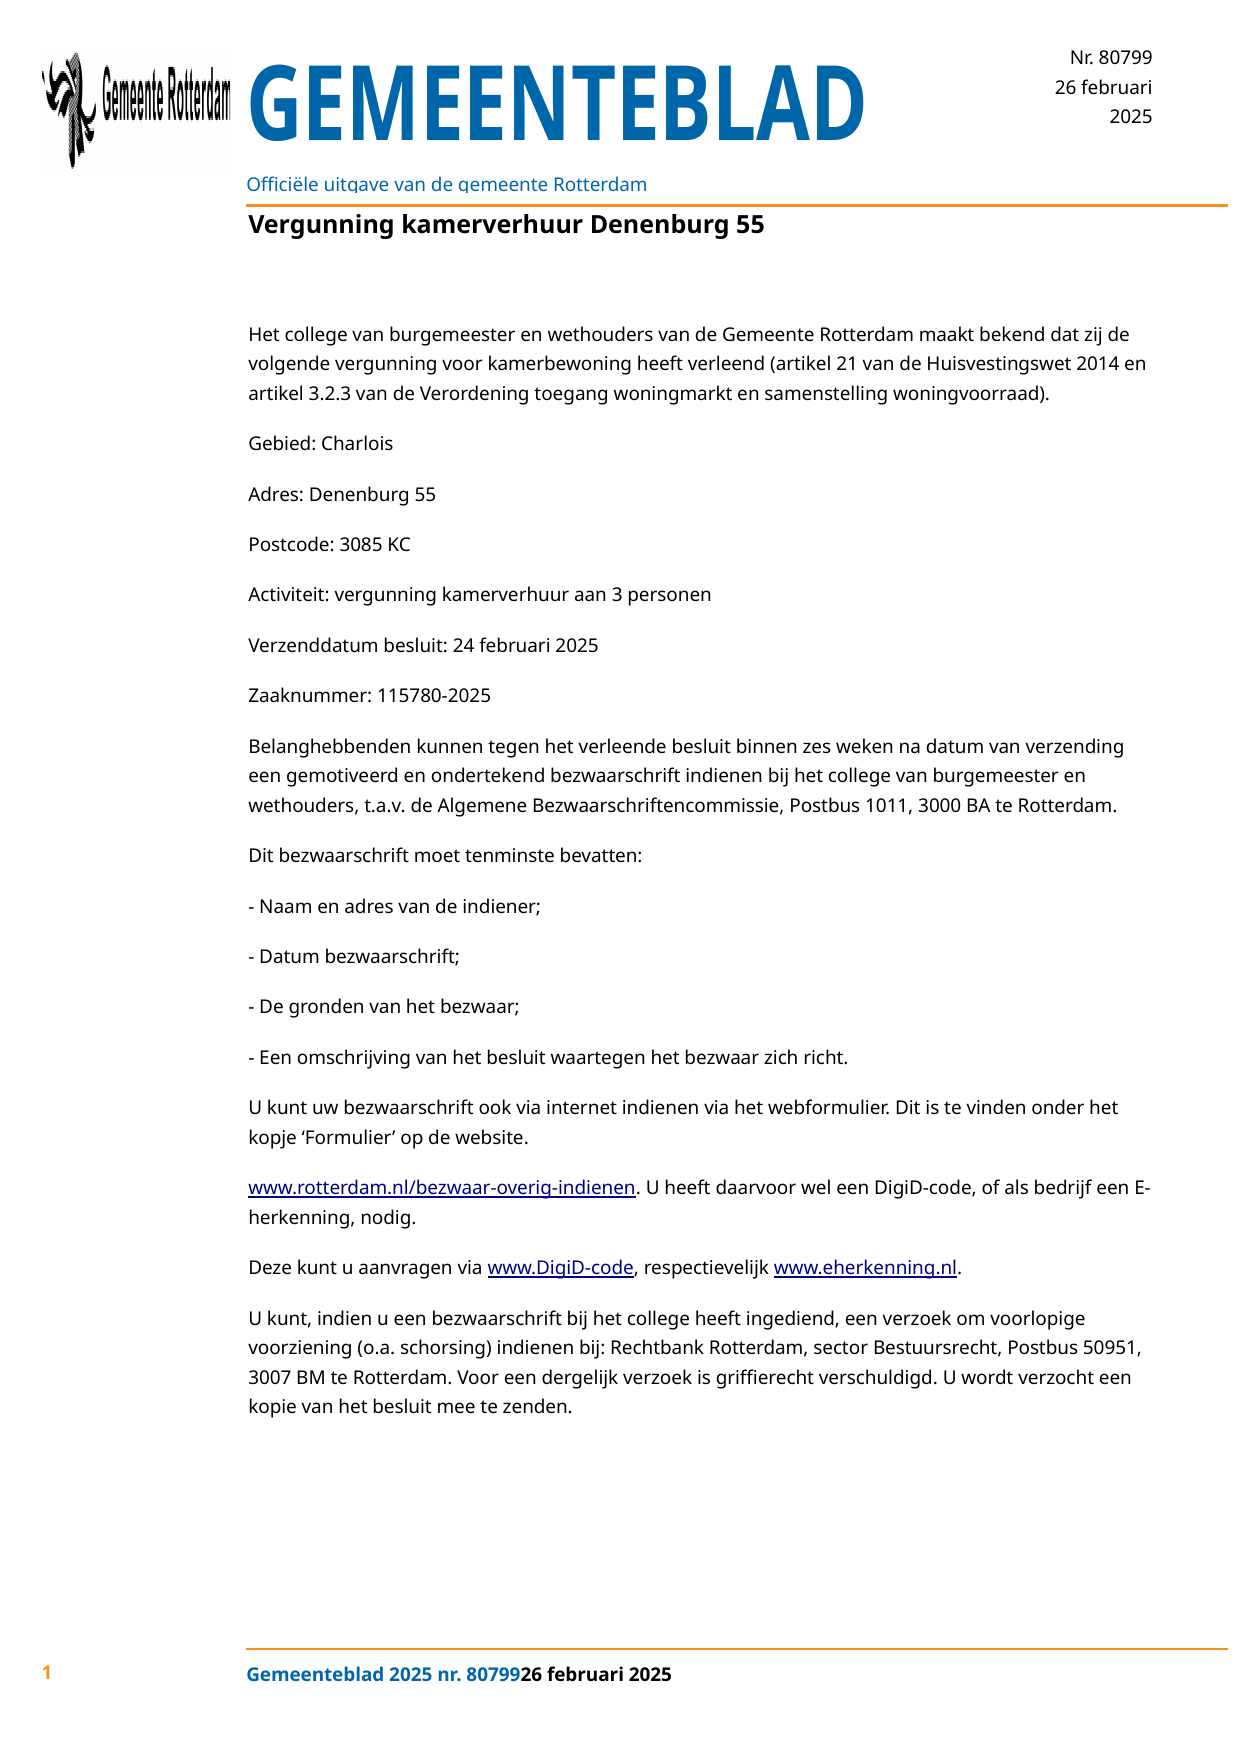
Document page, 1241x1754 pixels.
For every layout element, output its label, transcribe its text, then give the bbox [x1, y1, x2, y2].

text - De gronden van het bezwaar; [248, 994, 1152, 1019]
text Dit bezwaarschrift moet tenminste bevatten: [248, 842, 1152, 868]
text Belanghebbenden kunnen tegen het verleende besluit binnen zes weken na datum van verzending een gemotiveerd en ondertekend bezwaarschrift indienen bij het college van burgemeester en wethouders, t.a.v. de Algemene Bezwaarschriftencommissie, Postbus 1011, 3000 BA te Rotterdam. [248, 733, 1152, 818]
text Het college van burgemeester en wethouders van de Gemeente Rotterdam maakt bekend dat zij de volgende vergunning voor kamerbewoning heeft verleend (artikel 21 van de Huisvestingswet 2014 en artikel 3.2.3 van de Verordening toegang woningmarkt en samenstelling woningvoorraad). [248, 321, 1152, 406]
text Activiteit: vergunning kamerverhuur aan 3 personen [248, 582, 1152, 607]
text Gebied: Charlois [248, 430, 1152, 456]
text www.rotterdam.nl/bezwaar-overig-indienen. U heeft daarvoor wel een DigiD-code, of als bedrijf een E-herkenning, nodig. [248, 1174, 1152, 1230]
text Adres: Denenburg 55 [248, 481, 1152, 506]
text - Naam en adres van de indiener; [248, 893, 1152, 918]
text U kunt uw bezwaarschrift ook via internet indienen via het webformulier. Dit is te vinden onder het kopje ‘Formulier’ op de website. [248, 1094, 1152, 1150]
text - Datum bezwaarschrift; [248, 943, 1152, 969]
picture [41, 47, 231, 172]
text Vergunning kamerverhuur Denenburg 55 [248, 207, 1152, 241]
text Zaaknummer: 115780-2025 [248, 682, 1152, 708]
text Deze kunt u aanvragen via www.DigiD-code, respectievelijk www.eherkenning.nl. [248, 1254, 1152, 1280]
text U kunt, indien u een bezwaarschrift bij het college heeft ingediend, een verzoek om voorlopige voorziening (o.a. schorsing) indienen bij: Rechtbank Rotterdam, sector Bestuursrecht, Postbus 50951, 3007 BM te Rotterdam. Voor een dergelijk verzoek is griffierecht verschuldigd. U wordt verzocht een kopie van het besluit mee te zenden. [248, 1305, 1152, 1419]
text Postcode: 3085 KC [248, 531, 1152, 557]
text - Een omschrijving van het besluit waartegen het bezwaar zich richt. [248, 1044, 1152, 1070]
text Verzenddatum besluit: 24 februari 2025 [248, 632, 1152, 658]
